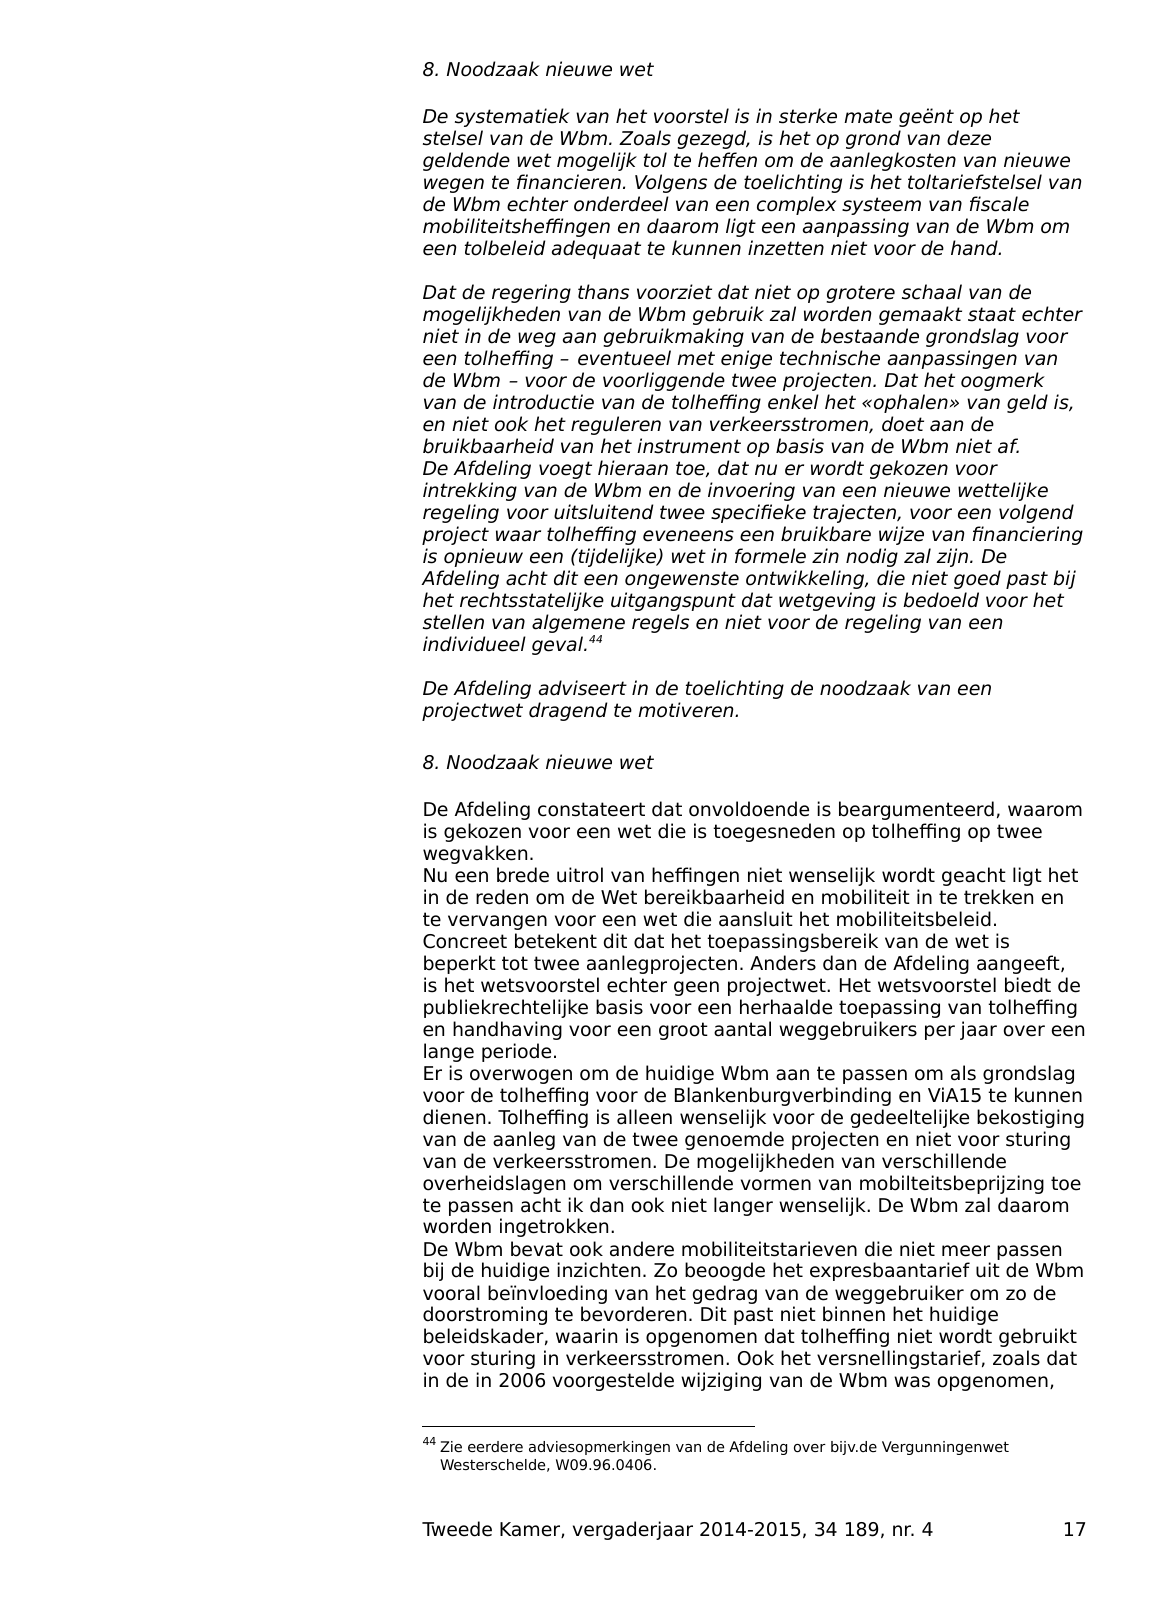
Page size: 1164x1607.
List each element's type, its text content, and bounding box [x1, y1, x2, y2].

text Zie eerdere adviesopmerkingen van de Afdeling over bijv.de Vergunningenwet Westerschelde, W09.96.0406. [422, 1435, 1087, 1474]
text De Wbm bevat ook andere mobiliteitstarieven die niet meer passen bij de huidige inzichten. Zo beoogde het expresbaantarief uit de Wbm vooral beïnvloeding van het gedrag van de weggebruiker om zo de doorstroming te bevorderen. Dit past niet binnen het huidige beleidskader, waarin is opgenomen dat tolheffing niet wordt gebruikt voor sturing in verkeersstromen. Ook het versnellingstarief, zoals dat in de in 2006 voorgestelde wijziging van de Wbm was opgenomen, [422, 1238, 1087, 1392]
text De Afdeling constateert dat onvoldoende is beargumenteerd, waarom is gekozen voor een wet die is toegesneden op tolheffing op twee wegvakken. [422, 799, 1087, 865]
text De systematiek van het voorstel is in sterke mate geënt op het stelsel van de Wbm. Zoals gezegd, is het op grond van deze geldende wet mogelijk tol te heffen om de aanlegkosten van nieuwe wegen te financieren. Volgens de toelichting is het toltariefstelsel van de Wbm echter onderdeel van een complex systeem van fiscale mobiliteitsheffingen en daarom ligt een aanpassing van de Wbm om een tolbeleid adequaat te kunnen inzetten niet voor de hand. [422, 106, 1087, 260]
text De Afdeling adviseert in de toelichting de noodzaak van een projectwet dragend te motiveren. [422, 678, 1087, 722]
text Nu een brede uitrol van heffingen niet wenselijk wordt geacht ligt het in de reden om de Wet bereikbaarheid en mobiliteit in te trekken en te vervangen voor een wet die aansluit het mobiliteitsbeleid. Concreet betekent dit dat het toepassingsbereik van de wet is beperkt tot twee aanlegprojecten. Anders dan de Afdeling aangeeft, is het wetsvoorstel echter geen projectwet. Het wetsvoorstel biedt de publiekrechtelijke basis voor een herhaalde toepassing van tolheffing en handhaving voor een groot aantal weggebruikers per jaar over een lange periode. [422, 865, 1087, 1063]
text Dat de regering thans voorziet dat niet op grotere schaal van de mogelijkheden van de Wbm gebruik zal worden gemaakt staat echter niet in de weg aan gebruikmaking van de bestaande grondslag voor een tolheffing – eventueel met enige technische aanpassingen van de Wbm – voor de voorliggende twee projecten. Dat het oogmerk van de introductie van de tolheffing enkel het «ophalen» van geld is, en niet ook het reguleren van verkeersstromen, doet aan de bruikbaarheid van het instrument op basis van de Wbm niet af. [422, 282, 1087, 458]
subtitle 8. Noodzaak nieuwe wet [422, 59, 1087, 81]
text De Afdeling voegt hieraan toe, dat nu er wordt gekozen voor intrekking van de Wbm en de invoering van een nieuwe wettelijke regeling voor uitsluitend twee specifieke trajecten, voor een volgend project waar tolheffing eveneens een bruikbare wijze van financiering is opnieuw een (tijdelijke) wet in formele zin nodig zal zijn. De Afdeling acht dit een ongewenste ontwikkeling, die niet goed past bij het rechtsstatelijke uitgangspunt dat wetgeving is bedoeld voor het stellen van algemene regels en niet voor de regeling van een individueel geval. [422, 458, 1087, 656]
text Er is overwogen om de huidige Wbm aan te passen om als grondslag voor de tolheffing voor de Blankenburgverbinding en ViA15 te kunnen dienen. Tolheffing is alleen wenselijk voor de gedeeltelijke bekostiging van de aanleg van de twee genoemde projecten en niet voor sturing van de verkeersstromen. De mogelijkheden van verschillende overheidslagen om verschillende vormen van mobilteitsbeprijzing toe te passen acht ik dan ook niet langer wenselijk. De Wbm zal daarom worden ingetrokken. [422, 1063, 1087, 1238]
subtitle 8. Noodzaak nieuwe wet [422, 752, 1087, 774]
